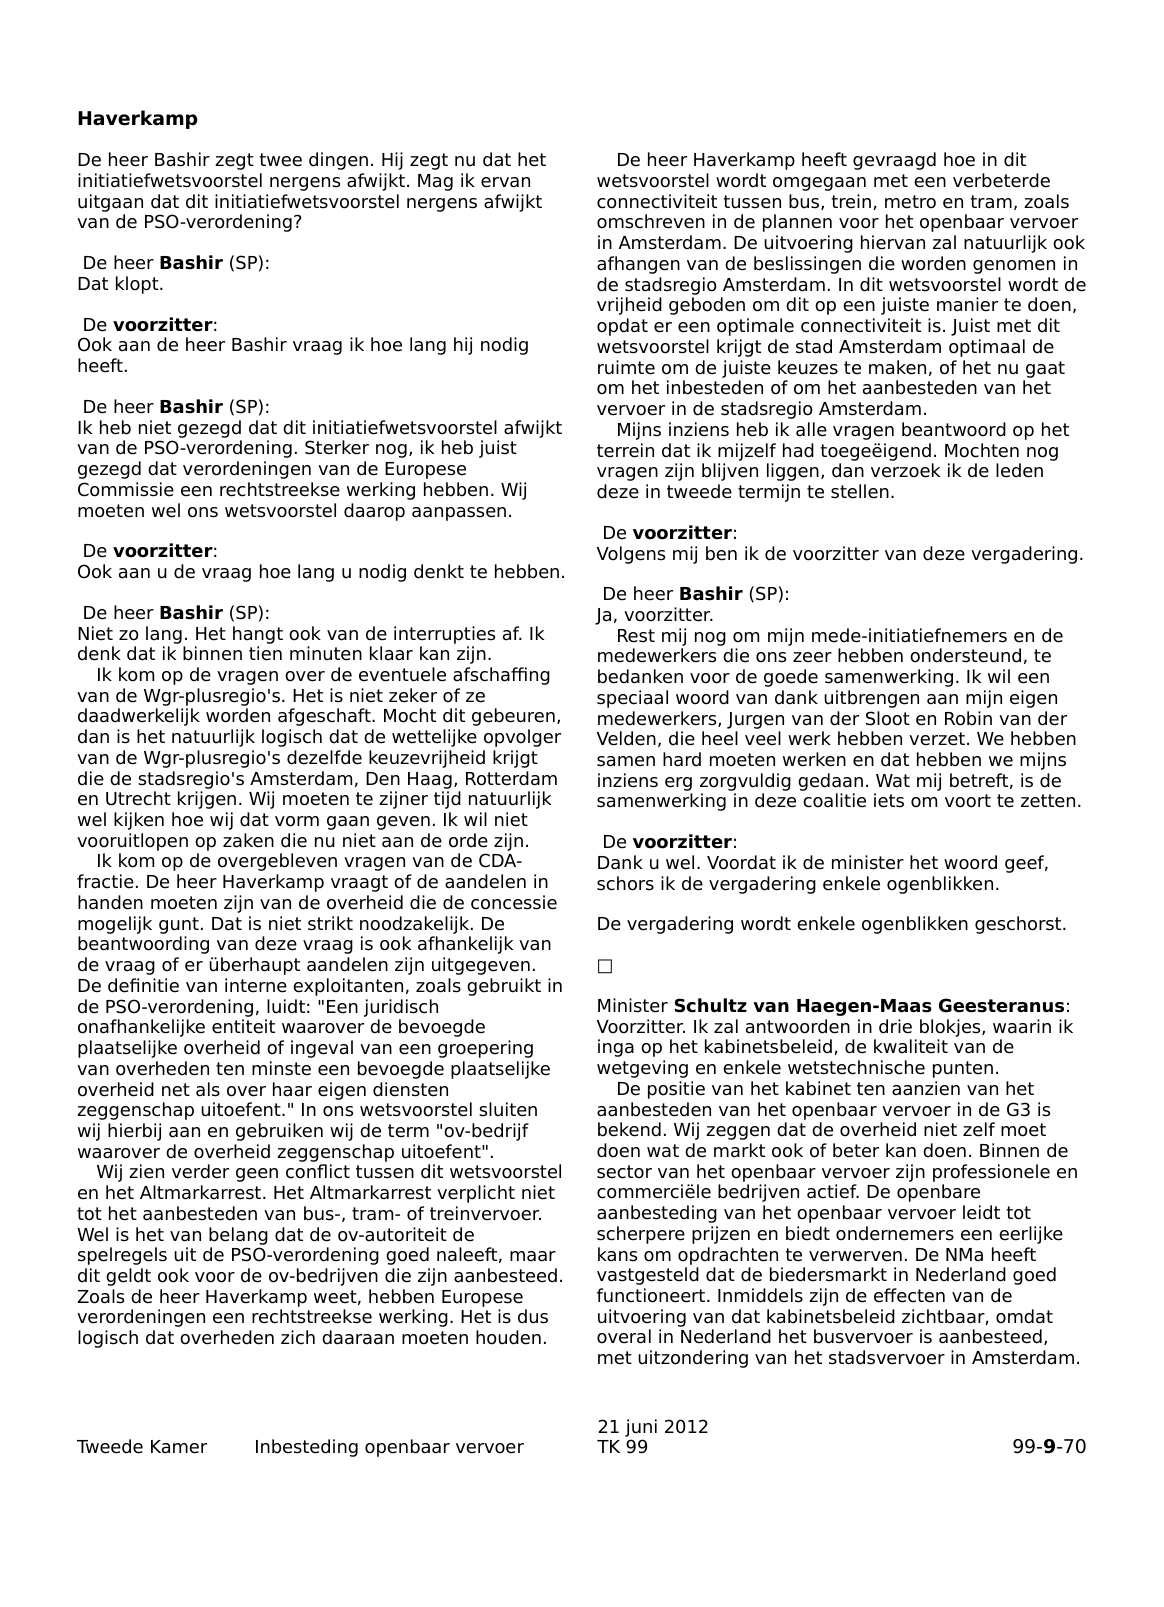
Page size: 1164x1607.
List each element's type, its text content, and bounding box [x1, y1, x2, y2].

text Ja, voorzitter. [596, 605, 1087, 626]
text Volgens mij ben ik de voorzitter van deze vergadering. [596, 543, 1087, 564]
text Ook aan de heer Bashir vraag ik hoe lang hij nodig heeft. [77, 335, 567, 377]
text Ik kom op de vragen over de eventuele afschaffing van de Wgr-plusregio's. Het is niet zeker of ze daadwerkelijk worden afgeschaft. Mocht dit gebeuren, dan is het natuurlijk logisch dat de wettelijke opvolger van de Wgr-plusregio's dezelfde keuzevrijheid krijgt die de stadsregio's Amsterdam, Den Haag, Rotterdam en Utrecht krijgen. Wij moeten te zijner tijd natuurlijk wel kijken hoe wij dat vorm gaan geven. Ik wil niet vooruitlopen op zaken die nu niet aan de orde zijn. [77, 665, 567, 851]
text De heer Haverkamp heeft gevraagd hoe in dit wetsvoorstel wordt omgegaan met een verbeterde connectiviteit tussen bus, trein, metro en tram, zoals omschreven in de plannen voor het openbaar vervoer in Amsterdam. De uitvoering hiervan zal natuurlijk ook afhangen van de beslissingen die worden genomen in de stadsregio Amsterdam. In dit wetsvoorstel wordt de vrijheid geboden om dit op een juiste manier te doen, opdat er een optimale connectiviteit is. Juist met dit wetsvoorstel krijgt de stad Amsterdam optimaal de ruimte om de juiste keuzes te maken, of het nu gaat om het inbesteden of om het aanbesteden van het vervoer in de stadsregio Amsterdam. [596, 150, 1087, 420]
text Wij zien verder geen conflict tussen dit wetsvoorstel en het Altmarkarrest. Het Altmarkarrest verplicht niet tot het aanbesteden van bus-, tram- of treinvervoer. Wel is het van belang dat de ov-autoriteit de spelregels uit de PSO-verordening goed naleeft, maar dit geldt ook voor de ov-bedrijven die zijn aanbesteed. Zoals de heer Haverkamp weet, hebben Europese verordeningen een rechtstreekse werking. Het is dus logisch dat overheden zich daaraan moeten houden. [77, 1162, 567, 1349]
text De positie van het kabinet ten aanzien van het aanbesteden van het openbaar vervoer in de G3 is bekend. Wij zeggen dat de overheid niet zelf moet doen wat de markt ook of beter kan doen. Binnen de sector van het openbaar vervoer zijn professionele en commerciële bedrijven actief. De openbare aanbesteding van het openbaar vervoer leidt tot scherpere prijzen en biedt ondernemers een eerlijke kans om opdrachten te verwerven. De NMa heeft vastgesteld dat de biedersmarkt in Nederland goed functioneert. Inmiddels zijn de effecten van de uitvoering van dat kabinetsbeleid zichtbaar, omdat overal in Nederland het busvervoer is aanbesteed, met uitzondering van het stadsvervoer in Amsterdam. [596, 1079, 1087, 1369]
text Minister Schultz van Haegen-Maas Geesteranus: [596, 996, 1087, 1016]
text De heer Bashir zegt twee dingen. Hij zegt nu dat het initiatiefwetsvoorstel nergens afwijkt. Mag ik ervan uitgaan dat dit initiatiefwetsvoorstel nergens afwijkt van de PSO-verordening? [77, 150, 567, 233]
text De heer Bashir (SP): [77, 397, 567, 417]
text Dat klopt. [77, 274, 567, 294]
text De voorzitter: [596, 832, 1087, 853]
text De voorzitter: [77, 541, 567, 562]
text De voorzitter: [77, 314, 567, 335]
text Rest mij nog om mijn mede-initiatiefnemers en de medewerkers die ons zeer hebben ondersteund, te bedanken voor de goede samenwerking. Ik wil een speciaal woord van dank uitbrengen aan mijn eigen medewerkers, Jurgen van der Sloot en Robin van der Velden, die heel veel werk hebben verzet. We hebben samen hard moeten werken en dat hebben we mijns inziens erg zorgvuldig gedaan. Wat mij betreft, is de samenwerking in deze coalitie iets om voort te zetten. [596, 626, 1087, 812]
text De heer Bashir (SP): [596, 584, 1087, 605]
text Niet zo lang. Het hangt ook van de interrupties af. Ik denk dat ik binnen tien minuten klaar kan zijn. [77, 623, 567, 665]
text De vergadering wordt enkele ogenblikken geschorst. [596, 914, 1087, 935]
text Ik kom op de overgebleven vragen van de CDA-fractie. De heer Haverkamp vraagt of de aandelen in handen moeten zijn van de overheid die de concessie mogelijk gunt. Dat is niet strikt noodzakelijk. De beantwoording van deze vraag is ook afhankelijk van de vraag of er überhaupt aandelen zijn uitgegeven. De definitie van interne exploitanten, zoals gebruikt in de PSO-verordening, luidt: "Een juridisch onafhankelijke entiteit waarover de bevoegde plaatselijke overheid of ingeval van een groepering van overheden ten minste een bevoegde plaatselijke overheid net als over haar eigen diensten zeggenschap uitoefent." In ons wetsvoorstel sluiten wij hierbij aan en gebruiken wij de term "ov-bedrijf waarover de overheid zeggenschap uitoefent". [77, 851, 567, 1162]
text De heer Bashir (SP): [77, 253, 567, 274]
text Dank u wel. Voordat ik de minister het woord geef, schors ik de vergadering enkele ogenblikken. [596, 853, 1087, 894]
text Ik heb niet gezegd dat dit initiatiefwetsvoorstel afwijkt van de PSO-verordening. Sterker nog, ik heb juist gezegd dat verordeningen van de Europese Commissie een rechtstreekse werking hebben. Wij moeten wel ons wetsvoorstel daarop aanpassen. [77, 417, 567, 521]
text Mijns inziens heb ik alle vragen beantwoord op het terrein dat ik mijzelf had toegeëigend. Mochten nog vragen zijn blijven liggen, dan verzoek ik de leden deze in tweede termijn te stellen. [596, 420, 1087, 503]
text De heer Bashir (SP): [77, 603, 567, 623]
text □ [596, 955, 1087, 976]
text Voorzitter. Ik zal antwoorden in drie blokjes, waarin ik inga op het kabinetsbeleid, de kwaliteit van de wetgeving en enkele wetstechnische punten. [596, 1016, 1087, 1079]
text De voorzitter: [596, 523, 1087, 543]
text Ook aan u de vraag hoe lang u nodig denkt te hebben. [77, 562, 567, 583]
